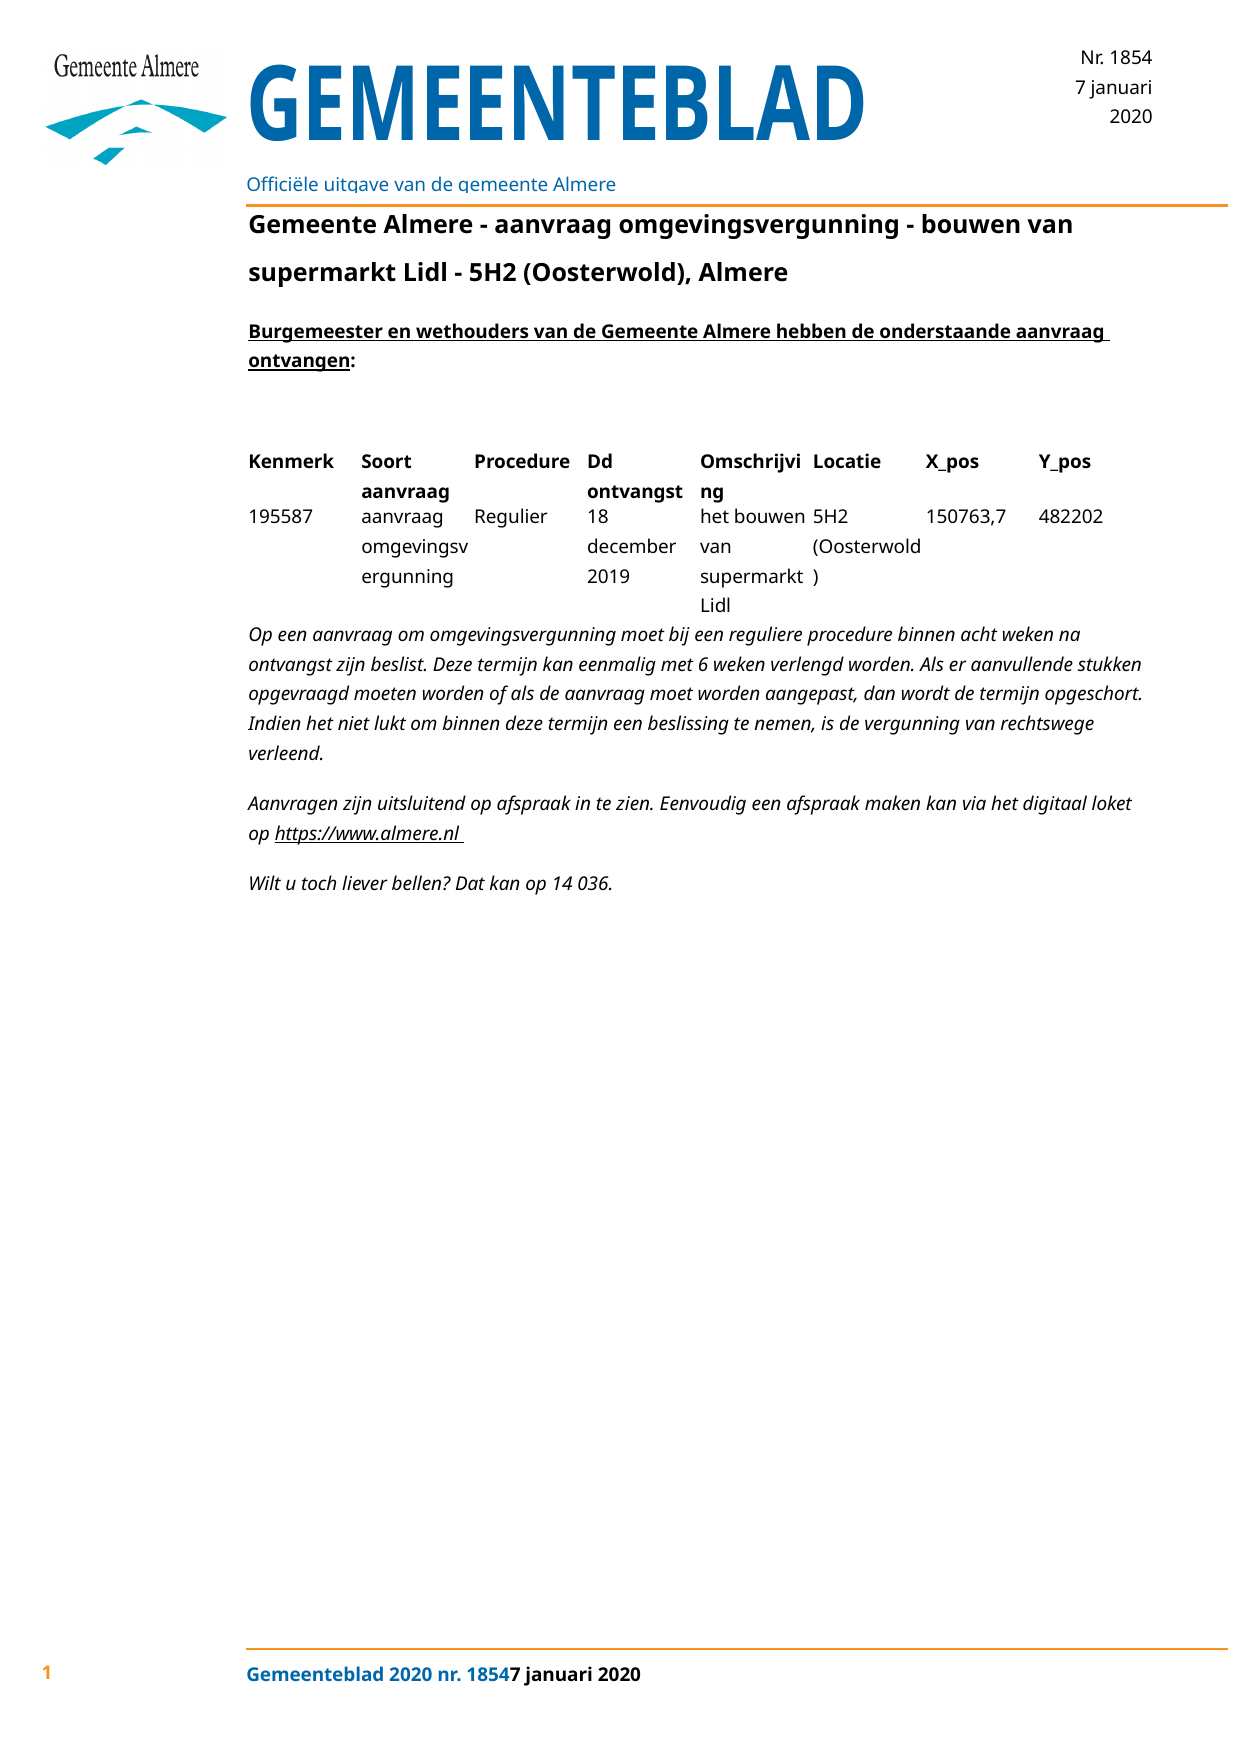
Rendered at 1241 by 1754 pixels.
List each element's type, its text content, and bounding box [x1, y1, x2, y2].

table_cell 482202 [1039, 504, 1152, 618]
text Aanvragen zijn uitsluitend op afspraak in te zien. Eenvoudig een afspraak maken kan via het digitaal loket op https://www.almere.nl [248, 790, 1152, 846]
table_cell 150763,7 [926, 504, 1038, 618]
table_header Y_pos [1039, 449, 1152, 504]
text Op een aanvraag om omgevingsvergunning moet bij een reguliere procedure binnen acht weken na ontvangst zijn beslist. Deze termijn kan eenmalig met 6 weken verlengd worden. Als er aanvullende stukken opgevraagd moeten worden of als de aanvraag moet worden aangepast, dan wordt de termijn opgeschort. Indien het niet lukt om binnen deze termijn een beslissing te nemen, is de vergunning van rechtswege verleend. [248, 621, 1152, 766]
text Gemeente Almere - aanvraag omgevingsvergunning - bouwen van supermarkt Lidl - 5H2 (Oosterwold), Almere [248, 207, 1152, 288]
table_header X_pos [926, 449, 1038, 504]
table_header Soort aanvraag [361, 449, 474, 504]
table_header Omschrijving [700, 449, 813, 504]
table_header Kenmerk [248, 449, 361, 504]
table_cell Regulier [474, 504, 587, 618]
table_cell 18 december 2019 [587, 504, 700, 618]
table_cell 5H2 (Oosterwold) [813, 504, 926, 618]
table_cell aanvraag omgevingsvergunning [361, 504, 474, 618]
table_cell het bouwen van supermarkt Lidl [700, 504, 813, 618]
table_header Procedure [474, 449, 587, 504]
picture [41, 47, 231, 172]
table_cell 195587 [248, 504, 361, 618]
text Burgemeester en wethouders van de Gemeente Almere hebben de onderstaande aanvraag ontvangen: [248, 318, 1152, 373]
text Wilt u toch liever bellen? Dat kan op 14 036. [248, 870, 1152, 896]
table_header Locatie [813, 449, 926, 504]
table_header Dd ontvangst [587, 449, 700, 504]
